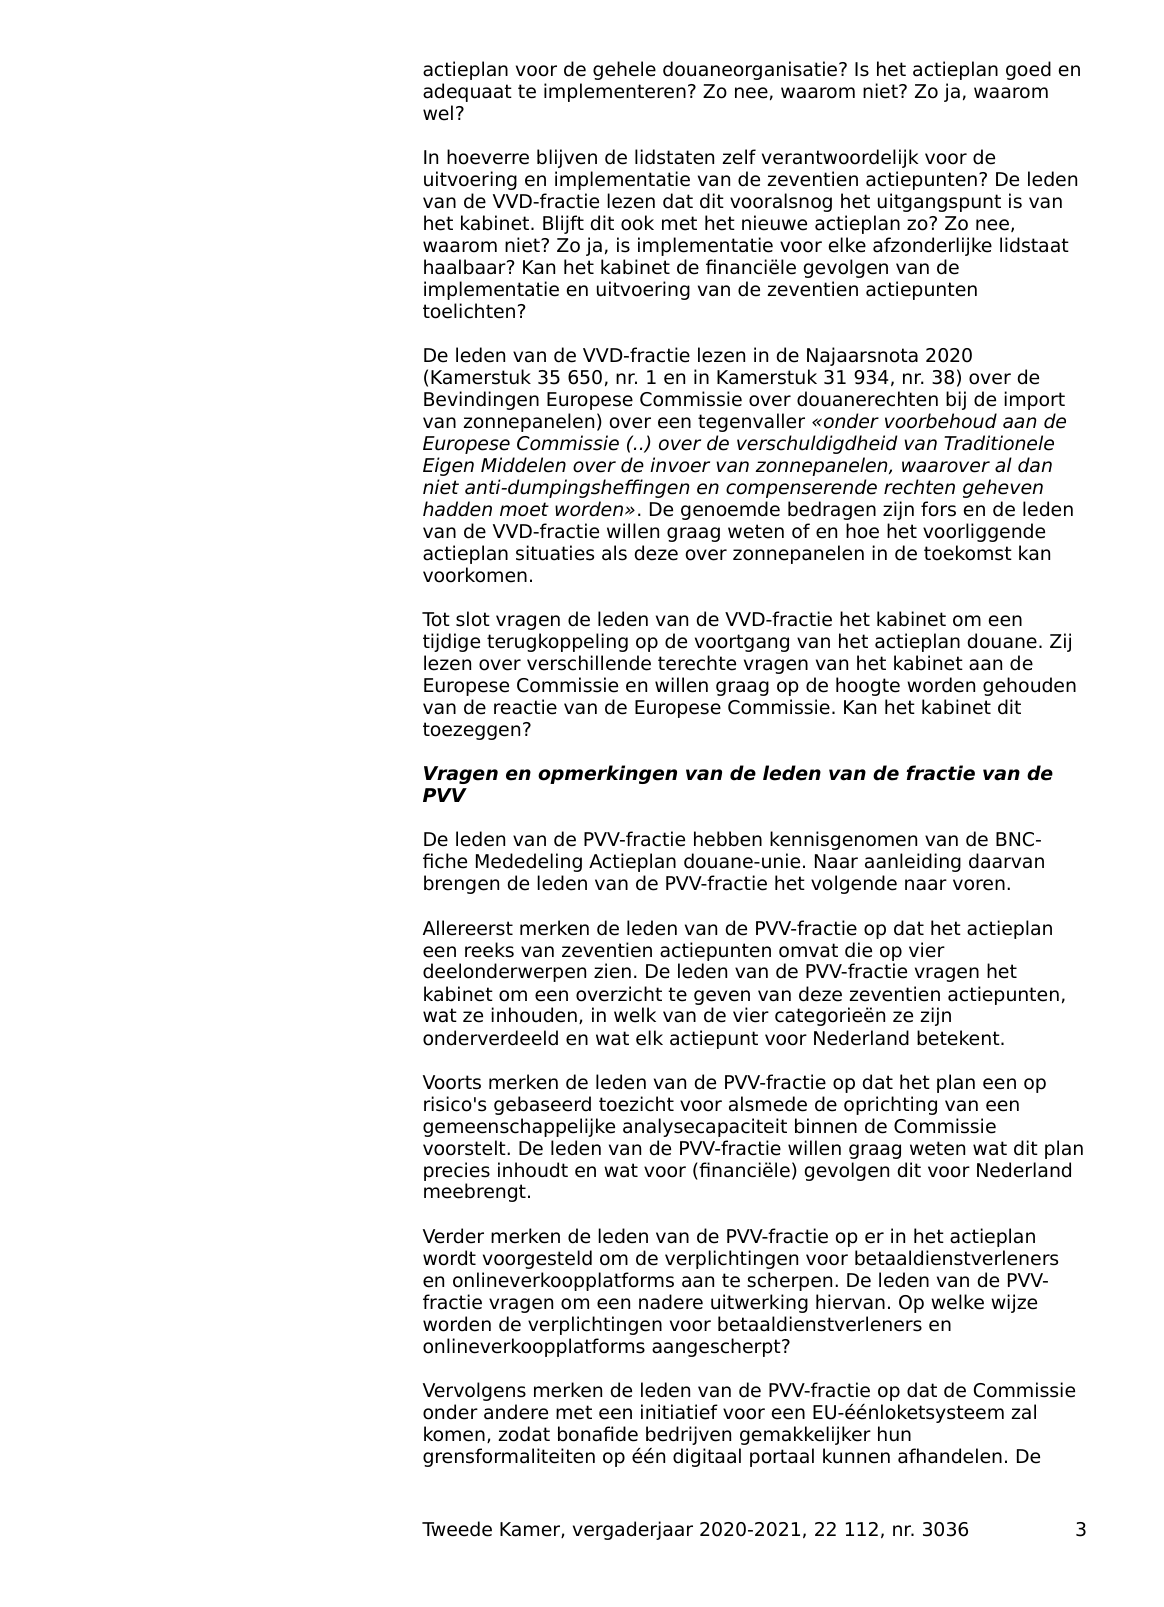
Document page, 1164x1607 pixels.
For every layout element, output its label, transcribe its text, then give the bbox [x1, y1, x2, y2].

subtitle Vragen en opmerkingen van de leden van de fractie van de PVV [422, 763, 1087, 807]
text De leden van de PVV-fractie hebben kennisgenomen van de BNC-fiche Mededeling Actieplan douane-unie. Naar aanleiding daarvan brengen de leden van de PVV-fractie het volgende naar voren. [422, 829, 1087, 895]
text Tot slot vragen de leden van de VVD-fractie het kabinet om een tijdige terugkoppeling op de voortgang van het actieplan douane. Zij lezen over verschillende terechte vragen van het kabinet aan de Europese Commissie en willen graag op de hoogte worden gehouden van de reactie van de Europese Commissie. Kan het kabinet dit toezeggen? [422, 609, 1087, 741]
text Voorts merken de leden van de PVV-fractie op dat het plan een op risico's gebaseerd toezicht voor alsmede de oprichting van een gemeenschappelijke analysecapaciteit binnen de Commissie voorstelt. De leden van de PVV-fractie willen graag weten wat dit plan precies inhoudt en wat voor (financiële) gevolgen dit voor Nederland meebrengt. [422, 1072, 1087, 1203]
text De leden van de VVD-fractie lezen in de Najaarsnota 2020 (Kamerstuk 35 650, nr. 1 en in Kamerstuk 31 934, nr. 38) over de Bevindingen Europese Commissie over douanerechten bij de import van zonnepanelen) over een tegenvaller «onder voorbehoud aan de Europese Commissie (..) over de verschuldigdheid van Traditionele Eigen Middelen over de invoer van zonnepanelen, waarover al dan niet anti-dumpingsheffingen en compenserende rechten geheven hadden moet worden». De genoemde bedragen zijn fors en de leden van de VVD-fractie willen graag weten of en hoe het voorliggende actieplan situaties als deze over zonnepanelen in de toekomst kan voorkomen. [422, 345, 1087, 587]
text Allereerst merken de leden van de PVV-fractie op dat het actieplan een reeks van zeventien actiepunten omvat die op vier deelonderwerpen zien. De leden van de PVV-fractie vragen het kabinet om een overzicht te geven van deze zeventien actiepunten, wat ze inhouden, in welk van de vier categorieën ze zijn onderverdeeld en wat elk actiepunt voor Nederland betekent. [422, 917, 1087, 1049]
text Vervolgens merken de leden van de PVV-fractie op dat de Commissie onder andere met een initiatief voor een EU-éénloketsysteem zal komen, zodat bonafide bedrijven gemakkelijker hun grensformaliteiten op één digitaal portaal kunnen afhandelen. De [422, 1380, 1087, 1468]
text In hoeverre blijven de lidstaten zelf verantwoordelijk voor de uitvoering en implementatie van de zeventien actiepunten? De leden van de VVD-fractie lezen dat dit vooralsnog het uitgangspunt is van het kabinet. Blijft dit ook met het nieuwe actieplan zo? Zo nee, waarom niet? Zo ja, is implementatie voor elke afzonderlijke lidstaat haalbaar? Kan het kabinet de financiële gevolgen van de implementatie en uitvoering van de zeventien actiepunten toelichten? [422, 147, 1087, 323]
text actieplan voor de gehele douaneorganisatie? Is het actieplan goed en adequaat te implementeren? Zo nee, waarom niet? Zo ja, waarom wel? [422, 59, 1087, 125]
text Verder merken de leden van de PVV-fractie op er in het actieplan wordt voorgesteld om de verplichtingen voor betaaldienstverleners en onlineverkoopplatforms aan te scherpen. De leden van de PVV-fractie vragen om een nadere uitwerking hiervan. Op welke wijze worden de verplichtingen voor betaaldienstverleners en onlineverkoopplatforms aangescherpt? [422, 1226, 1087, 1357]
